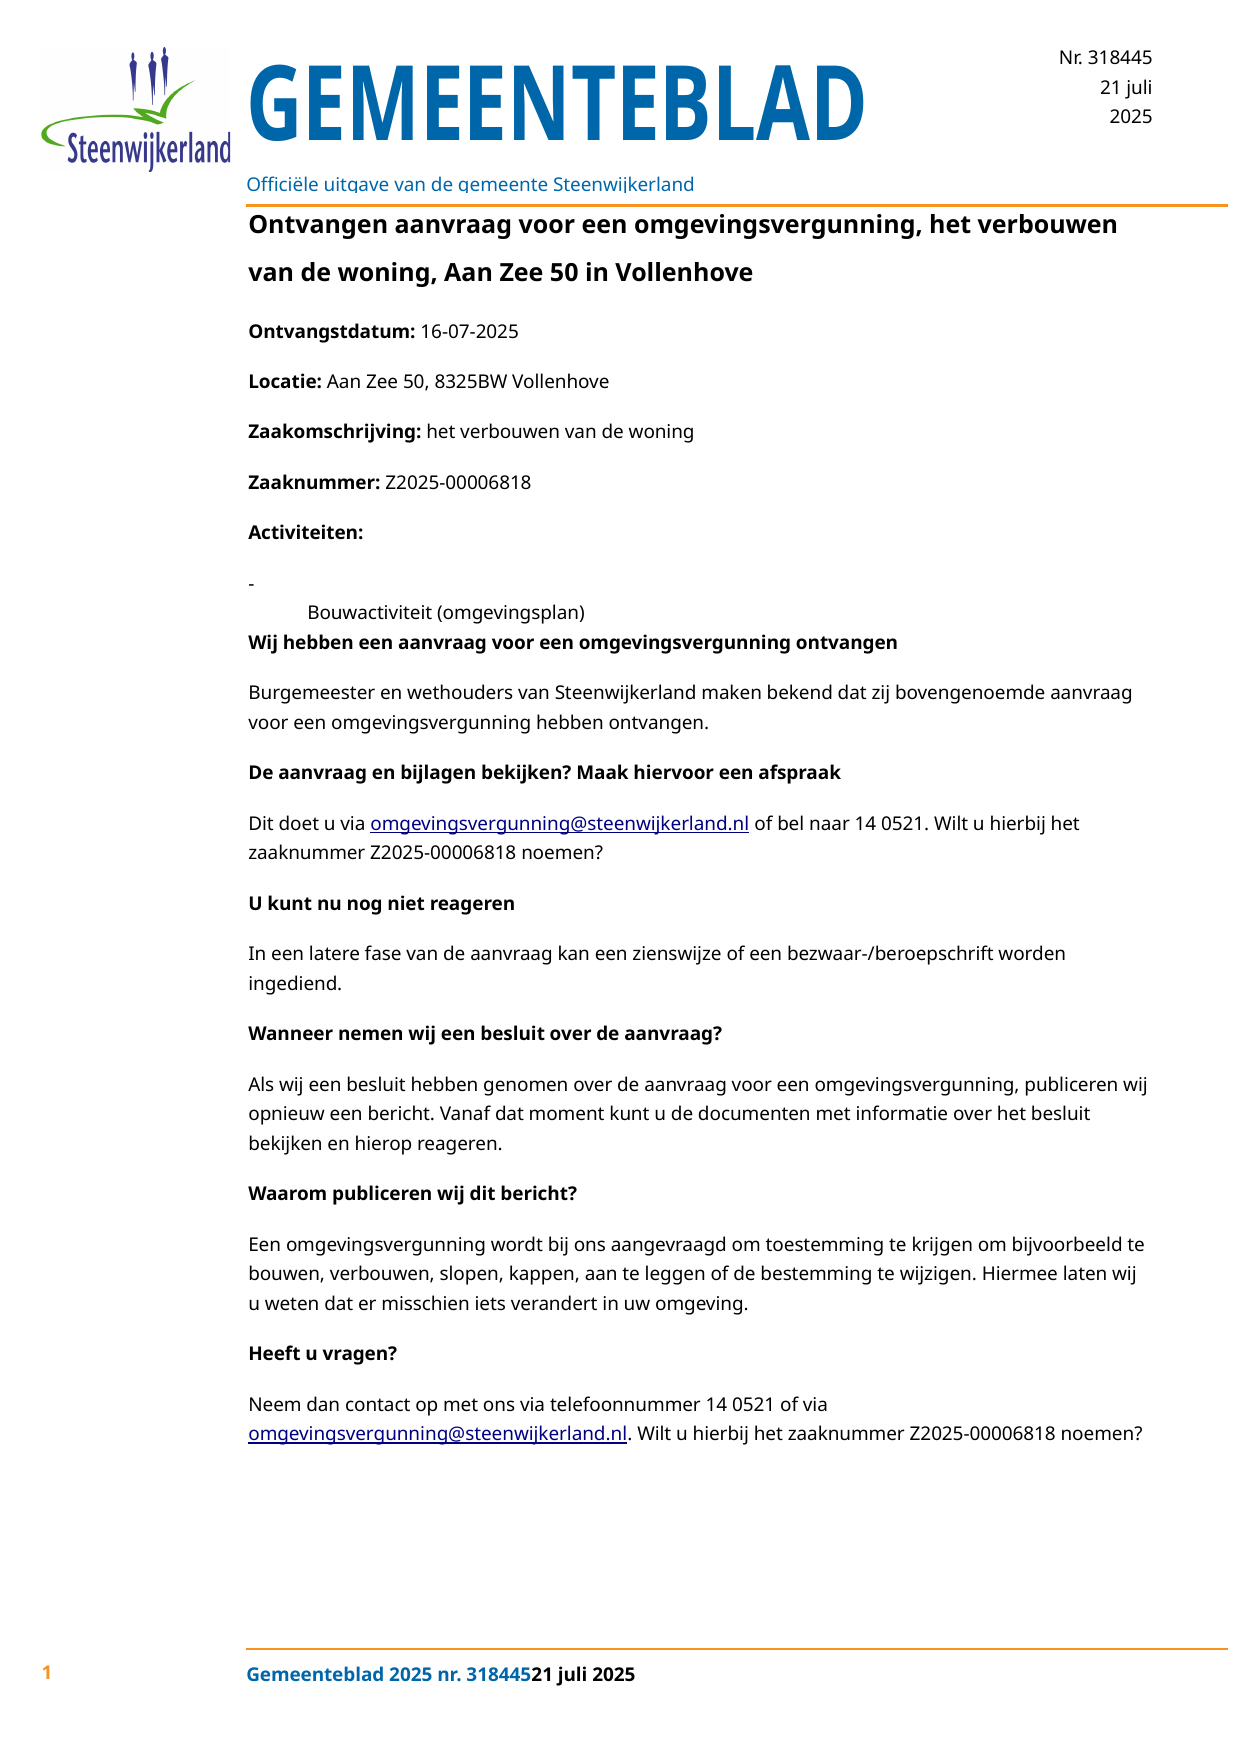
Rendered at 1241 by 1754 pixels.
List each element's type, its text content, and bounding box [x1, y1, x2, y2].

text Waarom publiceren wij dit bericht? [248, 1180, 1152, 1206]
text Neem dan contact op met ons via telefoonnummer 14 0521 of via omgevingsvergunning@steenwijkerland.nl. Wilt u hierbij het zaaknummer Z2025-00006818 noemen? [248, 1391, 1152, 1446]
text Wanneer nemen wij een besluit over de aanvraag? [248, 1020, 1152, 1046]
text Als wij een besluit hebben genomen over de aanvraag voor een omgevingsvergunning, publiceren wij opnieuw een bericht. Vanaf dat moment kunt u de documenten met informatie over het besluit bekijken en hierop reageren. [248, 1071, 1152, 1156]
text De aanvraag en bijlagen bekijken? Maak hiervoor een afspraak [248, 759, 1152, 785]
text Heeft u vragen? [248, 1340, 1152, 1366]
text Een omgevingsvergunning wordt bij ons aangevraagd om toestemming te krijgen om bijvoorbeeld te bouwen, verbouwen, slopen, kappen, aan te leggen of de bestemming te wijzigen. Hiermee laten wij u weten dat er misschien iets verandert in uw omgeving. [248, 1231, 1152, 1316]
text Zaaknummer: Z2025-00006818 [248, 469, 1152, 495]
text Ontvangen aanvraag voor een omgevingsvergunning, het verbouwen van de woning, Aan Zee 50 in Vollenhove [248, 207, 1152, 288]
text Ontvangstdatum: 16-07-2025 [248, 318, 1152, 344]
text Burgemeester en wethouders van Steenwijkerland maken bekend dat zij bovengenoemde aanvraag voor een omgevingsvergunning hebben ontvangen. [248, 679, 1152, 735]
text Zaakomschrijving: het verbouwen van de woning [248, 419, 1152, 444]
text Wij hebben een aanvraag voor een omgevingsvergunning ontvangen [248, 629, 1152, 655]
text In een latere fase van de aanvraag kan een zienswijze of een bezwaar-/beroepschrift worden ingediend. [248, 940, 1152, 996]
text U kunt nu nog niet reageren [248, 890, 1152, 916]
list Bouwactiviteit (omgevingsplan) [248, 599, 1152, 625]
text Locatie: Aan Zee 50, 8325BW Vollenhove [248, 368, 1152, 394]
picture [41, 47, 231, 172]
text Dit doet u via omgevingsvergunning@steenwijkerland.nl of bel naar 14 0521. Wilt u hierbij het zaaknummer Z2025-00006818 noemen? [248, 810, 1152, 865]
text Activiteiten: [248, 519, 1152, 545]
